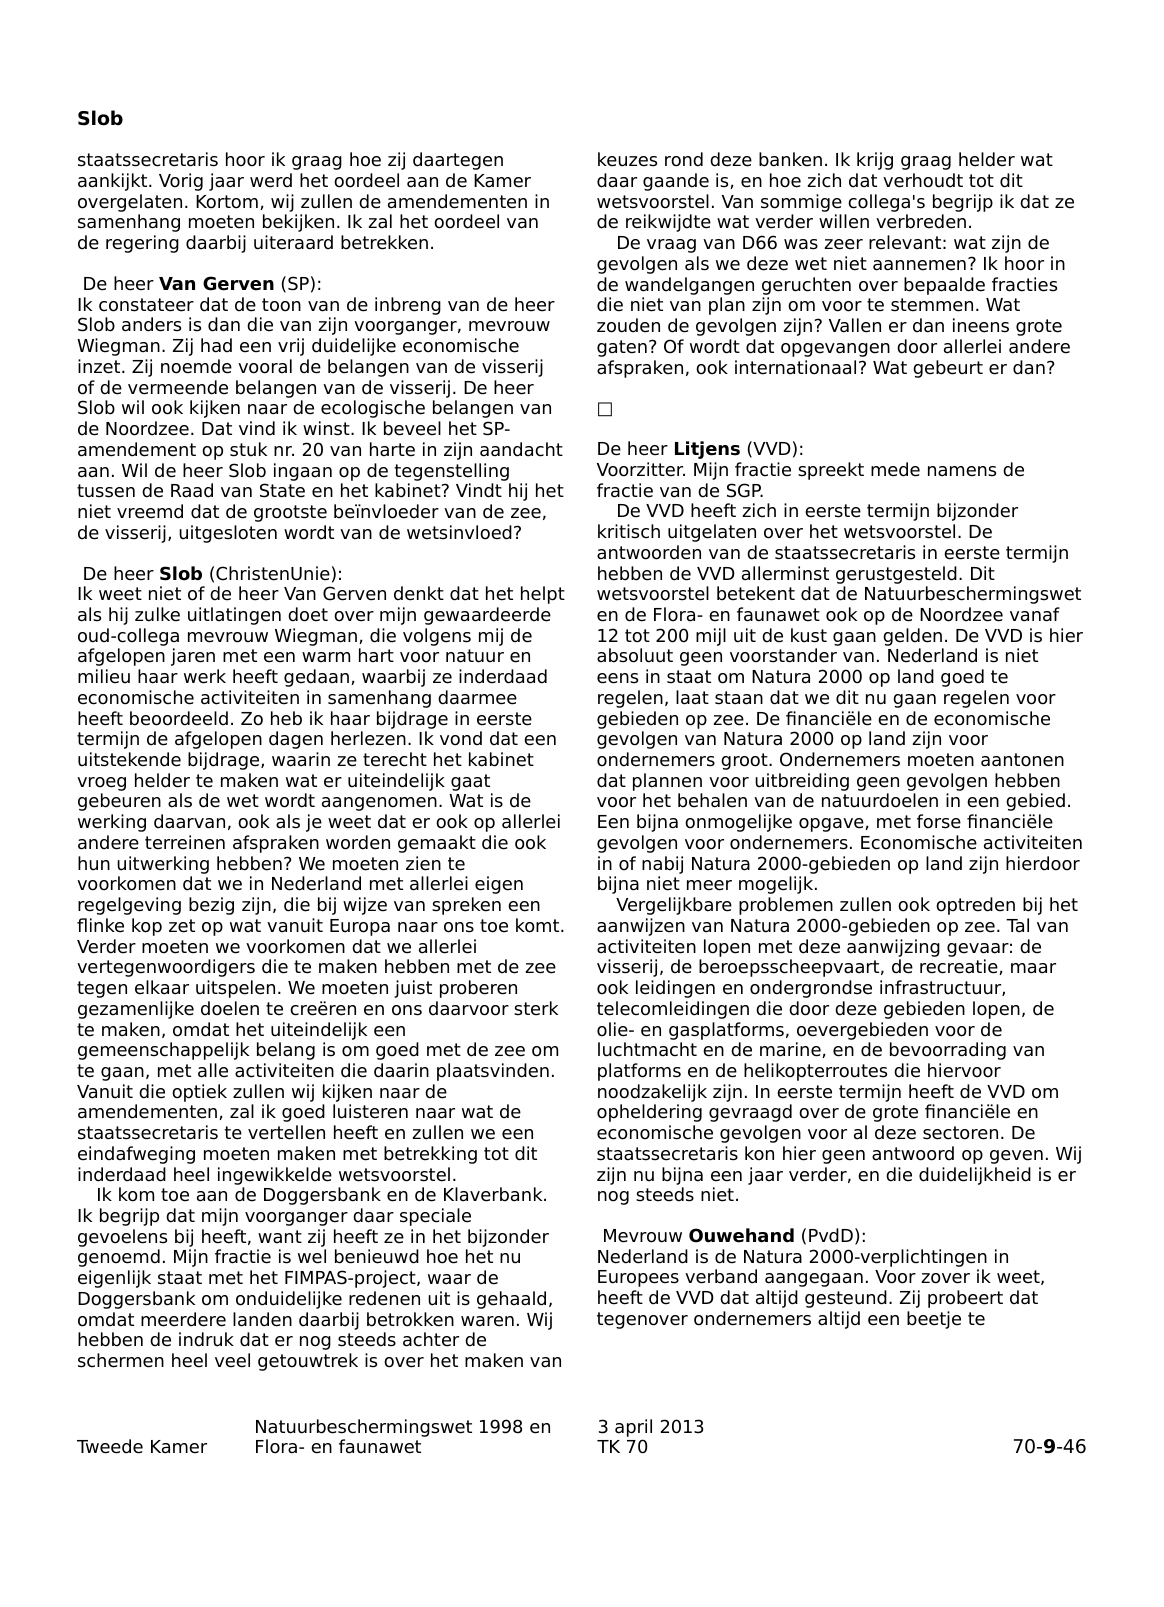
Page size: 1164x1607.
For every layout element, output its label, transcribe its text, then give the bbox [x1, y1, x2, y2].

text Vergelijkbare problemen zullen ook optreden bij het aanwijzen van Natura 2000-gebieden op zee. Tal van activiteiten lopen met deze aanwijzing gevaar: de visserij, de beroepsscheepvaart, de recreatie, maar ook leidingen en ondergrondse infrastructuur, telecomleidingen die door deze gebieden lopen, de olie- en gasplatforms, oevergebieden voor de luchtmacht en de marine, en de bevoorrading van platforms en de helikopterroutes die hiervoor noodzakelijk zijn. In eerste termijn heeft de VVD om opheldering gevraagd over de grote financiële en economische gevolgen voor al deze sectoren. De staatssecretaris kon hier geen antwoord op geven. Wij zijn nu bijna een jaar verder, en die duidelijkheid is er nog steeds niet. [596, 895, 1087, 1206]
text De vraag van D66 was zeer relevant: wat zijn de gevolgen als we deze wet niet aannemen? Ik hoor in de wandelgangen geruchten over bepaalde fracties die niet van plan zijn om voor te stemmen. Wat zouden de gevolgen zijn? Vallen er dan ineens grote gaten? Of wordt dat opgevangen door allerlei andere afspraken, ook internationaal? Wat gebeurt er dan? [596, 233, 1087, 378]
text Ik constateer dat de toon van de inbreng van de heer Slob anders is dan die van zijn voorganger, mevrouw Wiegman. Zij had een vrij duidelijke economische inzet. Zij noemde vooral de belangen van de visserij of de vermeende belangen van de visserij. De heer Slob wil ook kijken naar de ecologische belangen van de Noordzee. Dat vind ik winst. Ik beveel het SP-amendement op stuk nr. 20 van harte in zijn aandacht aan. Wil de heer Slob ingaan op de tegenstelling tussen de Raad van State en het kabinet? Vindt hij het niet vreemd dat de grootste beïnvloeder van de zee, de visserij, uitgesloten wordt van de wetsinvloed? [77, 294, 567, 543]
text De heer Van Gerven (SP): [77, 274, 567, 294]
text Mevrouw Ouwehand (PvdD): [596, 1226, 1087, 1247]
text Ik kom toe aan de Doggersbank en de Klaverbank. Ik begrijp dat mijn voorganger daar speciale gevoelens bij heeft, want zij heeft ze in het bijzonder genoemd. Mijn fractie is wel benieuwd hoe het nu eigenlijk staat met het FIMPAS-project, waar de Doggersbank om onduidelijke redenen uit is gehaald, omdat meerdere landen daarbij betrokken waren. Wij hebben de indruk dat er nog steeds achter de schermen heel veel getouwtrek is over het maken van [77, 1185, 567, 1372]
text □ [596, 398, 1087, 419]
text Ik weet niet of de heer Van Gerven denkt dat het helpt als hij zulke uitlatingen doet over mijn gewaardeerde oud-collega mevrouw Wiegman, die volgens mij de afgelopen jaren met een warm hart voor natuur en milieu haar werk heeft gedaan, waarbij ze inderdaad economische activiteiten in samenhang daarmee heeft beoordeeld. Zo heb ik haar bijdrage in eerste termijn de afgelopen dagen herlezen. Ik vond dat een uitstekende bijdrage, waarin ze terecht het kabinet vroeg helder te maken wat er uiteindelijk gaat gebeuren als de wet wordt aangenomen. Wat is de werking daarvan, ook als je weet dat er ook op allerlei andere terreinen afspraken worden gemaakt die ook hun uitwerking hebben? We moeten zien te voorkomen dat we in Nederland met allerlei eigen regelgeving bezig zijn, die bij wijze van spreken een flinke kop zet op wat vanuit Europa naar ons toe komt. Verder moeten we voorkomen dat we allerlei vertegenwoordigers die te maken hebben met de zee tegen elkaar uitspelen. We moeten juist proberen gezamenlijke doelen te creëren en ons daarvoor sterk te maken, omdat het uiteindelijk een gemeenschappelijk belang is om goed met de zee om te gaan, met alle activiteiten die daarin plaatsvinden. Vanuit die optiek zullen wij kijken naar de amendementen, zal ik goed luisteren naar wat de staatssecretaris te vertellen heeft en zullen we een eindafweging moeten maken met betrekking tot dit inderdaad heel ingewikkelde wetsvoorstel. [77, 584, 567, 1185]
text De heer Litjens (VVD): [596, 439, 1087, 460]
text Voorzitter. Mijn fractie spreekt mede namens de fractie van de SGP. [596, 460, 1087, 501]
text De heer Slob (ChristenUnie): [77, 563, 567, 584]
text Nederland is de Natura 2000-verplichtingen in Europees verband aangegaan. Voor zover ik weet, heeft de VVD dat altijd gesteund. Zij probeert dat tegenover ondernemers altijd een beetje te [596, 1247, 1087, 1329]
text keuzes rond deze banken. Ik krijg graag helder wat daar gaande is, en hoe zich dat verhoudt tot dit wetsvoorstel. Van sommige collega's begrijp ik dat ze de reikwijdte wat verder willen verbreden. [596, 150, 1087, 233]
text De VVD heeft zich in eerste termijn bijzonder kritisch uitgelaten over het wetsvoorstel. De antwoorden van de staatssecretaris in eerste termijn hebben de VVD allerminst gerustgesteld. Dit wetsvoorstel betekent dat de Natuurbeschermingswet en de Flora- en faunawet ook op de Noordzee vanaf 12 tot 200 mijl uit de kust gaan gelden. De VVD is hier absoluut geen voorstander van. Nederland is niet eens in staat om Natura 2000 op land goed te regelen, laat staan dat we dit nu gaan regelen voor gebieden op zee. De financiële en de economische gevolgen van Natura 2000 op land zijn voor ondernemers groot. Ondernemers moeten aantonen dat plannen voor uitbreiding geen gevolgen hebben voor het behalen van de natuurdoelen in een gebied. Een bijna onmogelijke opgave, met forse financiële gevolgen voor ondernemers. Economische activiteiten in of nabij Natura 2000-gebieden op land zijn hierdoor bijna niet meer mogelijk. [596, 501, 1087, 895]
text staatssecretaris hoor ik graag hoe zij daartegen aankijkt. Vorig jaar werd het oordeel aan de Kamer overgelaten. Kortom, wij zullen de amendementen in samenhang moeten bekijken. Ik zal het oordeel van de regering daarbij uiteraard betrekken. [77, 150, 567, 254]
